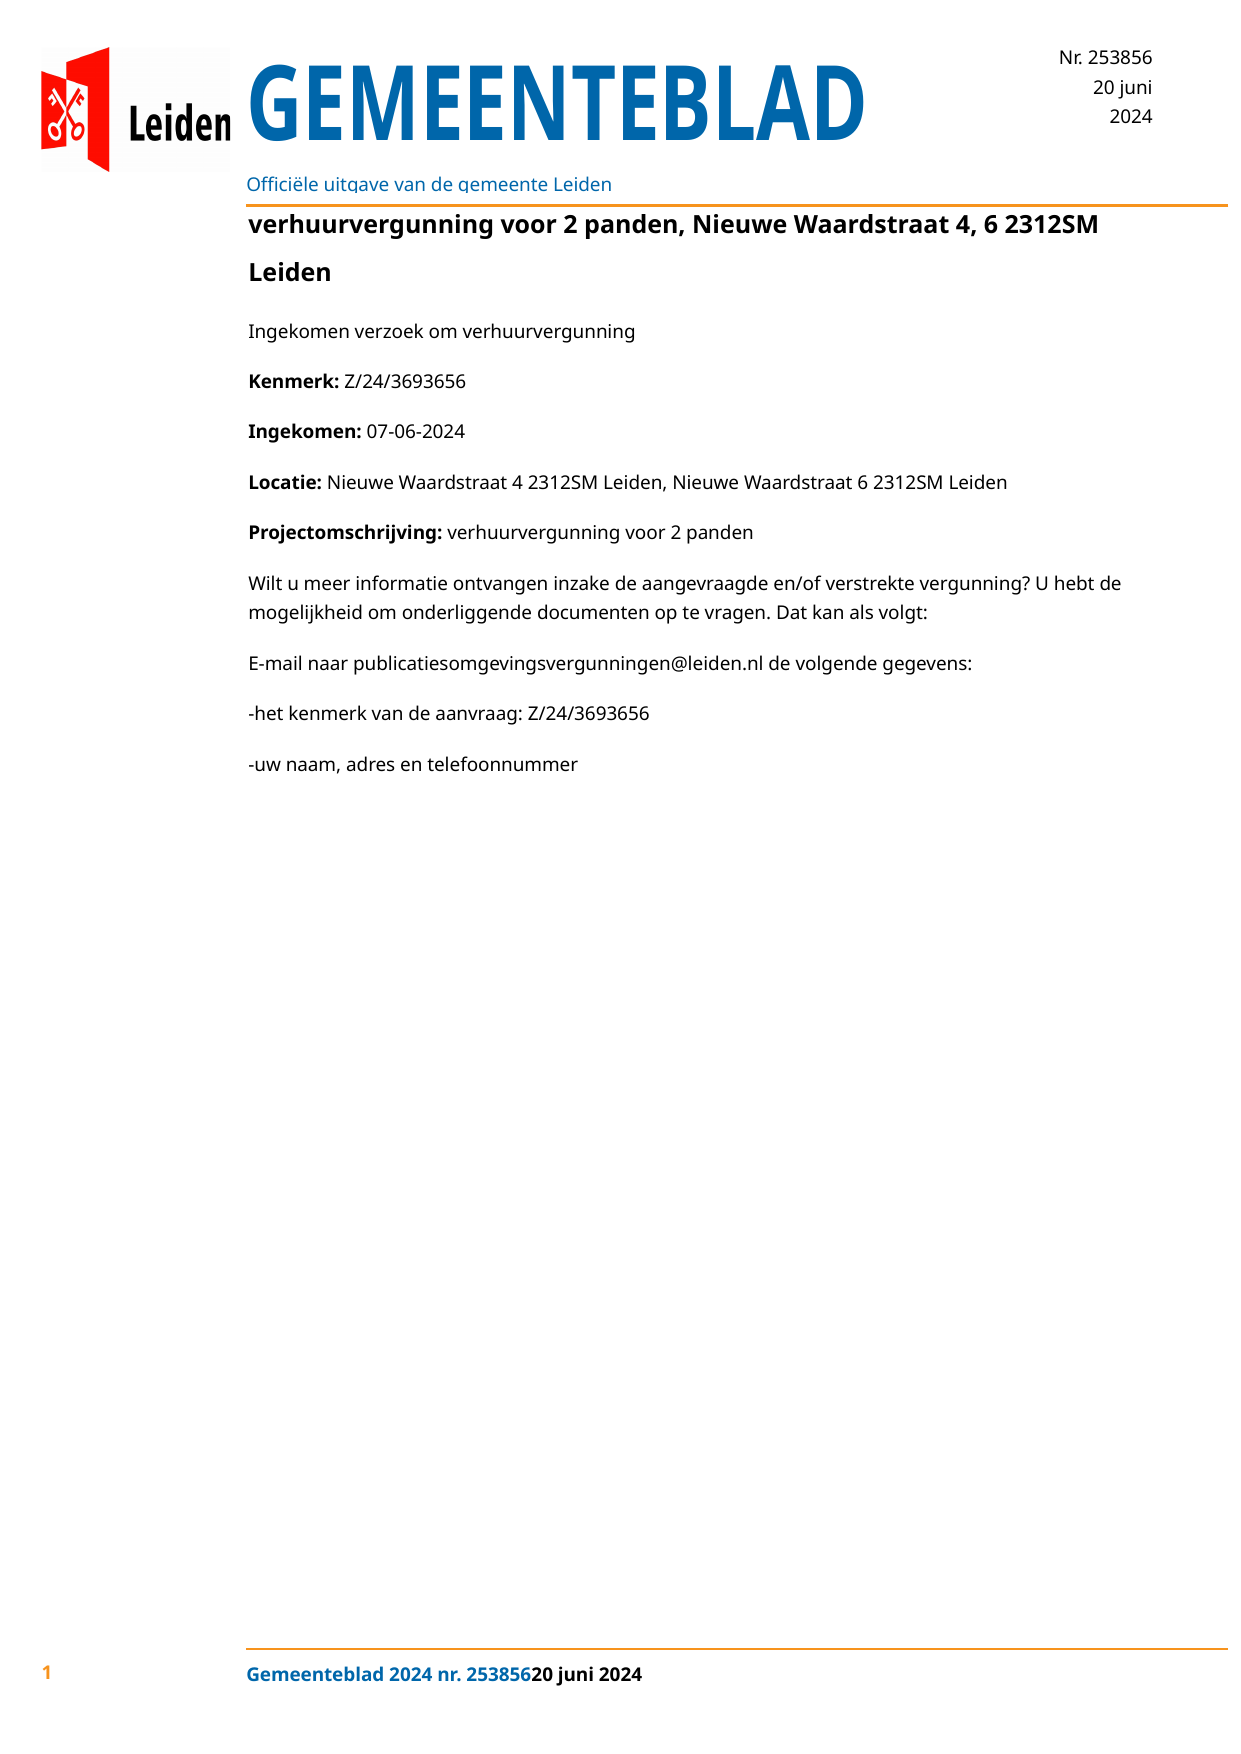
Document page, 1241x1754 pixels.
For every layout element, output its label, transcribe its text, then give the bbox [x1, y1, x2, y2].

text -uw naam, adres en telefoonnummer [248, 751, 1152, 777]
text Projectomschrijving: verhuurvergunning voor 2 panden [248, 519, 1152, 545]
text -het kenmerk van de aanvraag: Z/24/3693656 [248, 700, 1152, 726]
text verhuurvergunning voor 2 panden, Nieuwe Waardstraat 4, 6 2312SM Leiden [248, 207, 1152, 288]
text Locatie: Nieuwe Waardstraat 4 2312SM Leiden, Nieuwe Waardstraat 6 2312SM Leiden [248, 469, 1152, 495]
text Wilt u meer informatie ontvangen inzake de aangevraagde en/of verstrekte vergunning? U hebt de mogelijkheid om onderliggende documenten op te vragen. Dat kan als volgt: [248, 570, 1152, 625]
text Ingekomen verzoek om verhuurvergunning [248, 318, 1152, 344]
text E-mail naar publicatiesomgevingsvergunningen@leiden.nl de volgende gegevens: [248, 650, 1152, 676]
text Ingekomen: 07-06-2024 [248, 419, 1152, 444]
picture [41, 47, 231, 172]
text Kenmerk: Z/24/3693656 [248, 368, 1152, 394]
